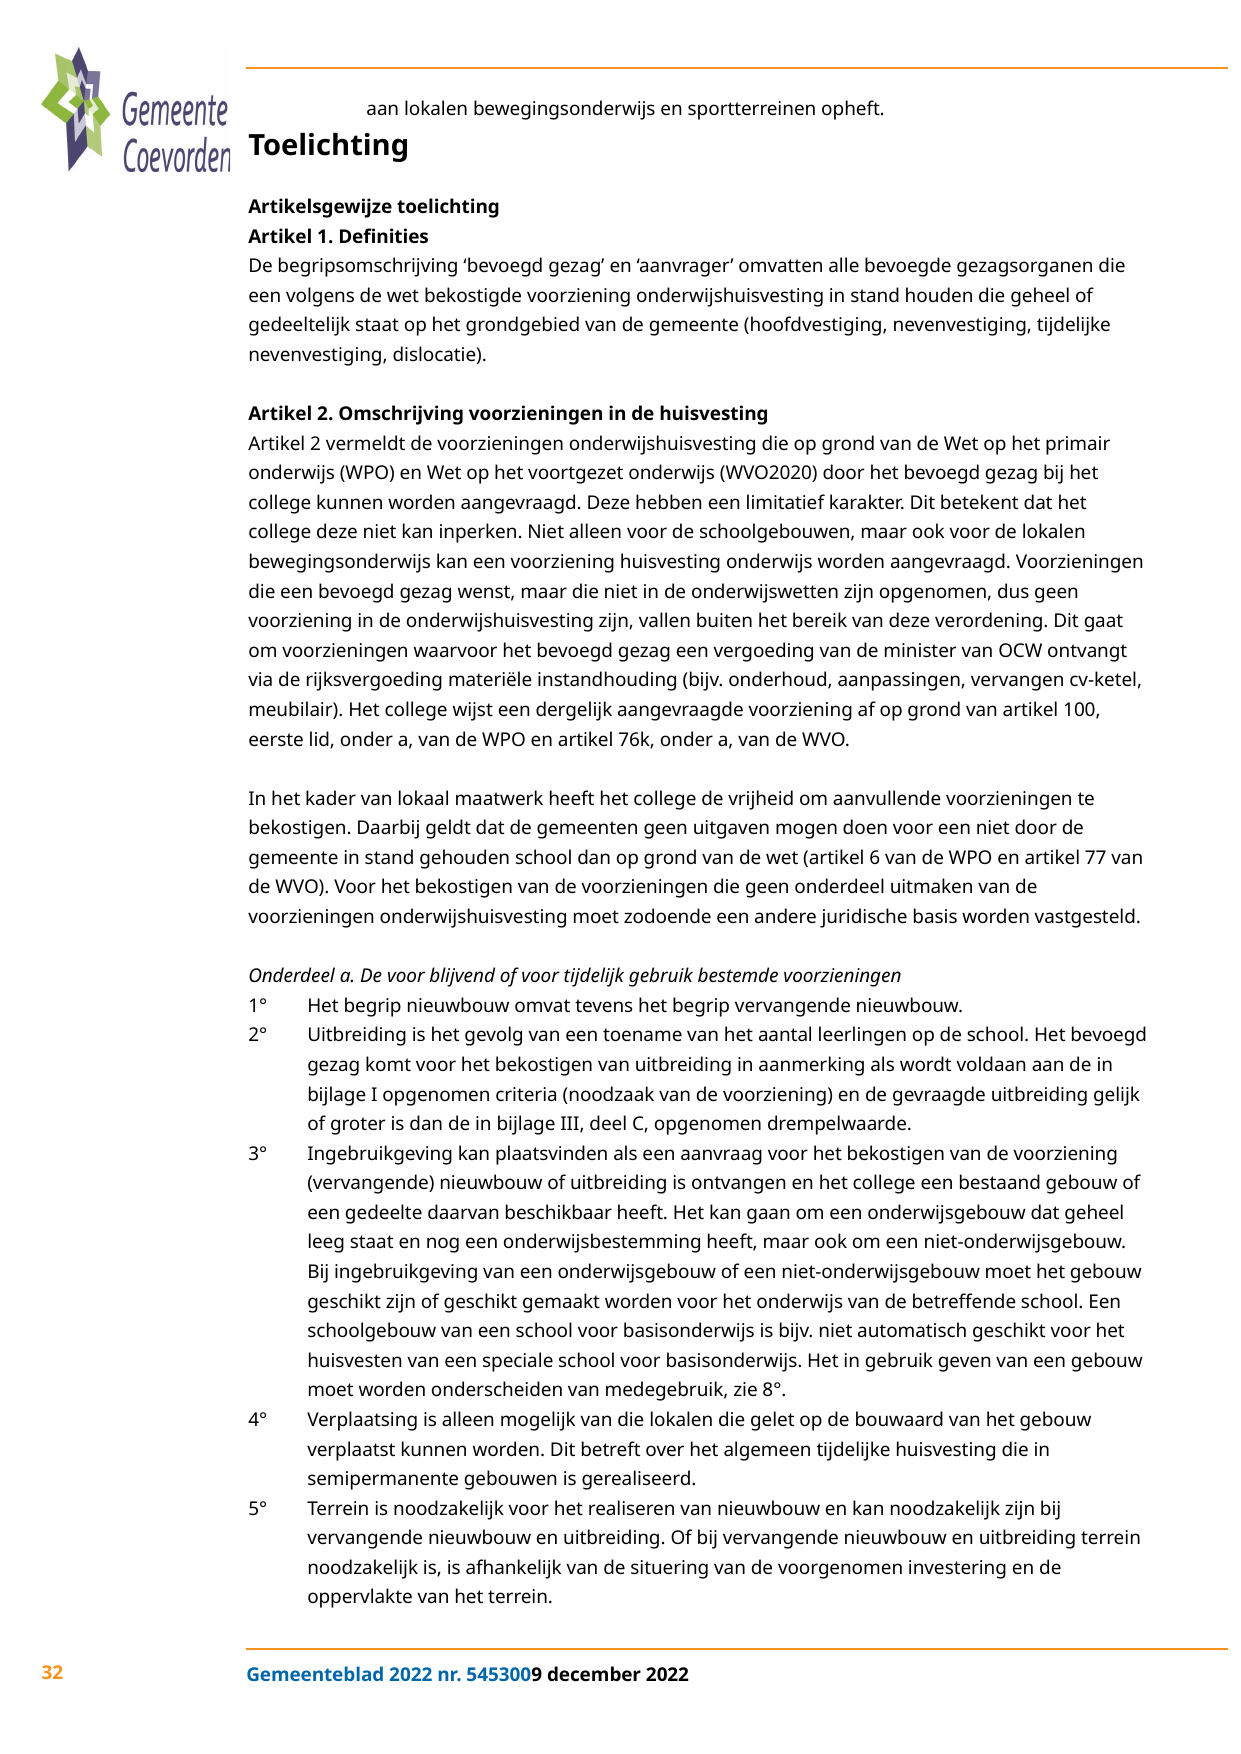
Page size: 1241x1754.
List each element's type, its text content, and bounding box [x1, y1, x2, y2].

list Verplaatsing is alleen mogelijk van die lokalen die gelet op de bouwaard van het gebouw verplaatst kunnen worden. Dit betreft over het algemeen tijdelijke huisvesting die in semipermanente gebouwen is gerealiseerd. [248, 1406, 1152, 1491]
picture [41, 47, 231, 172]
text Artikel 2 vermeldt de voorzieningen onderwijshuisvesting die op grond van de Wet op het primair onderwijs (WPO) en Wet op het voortgezet onderwijs (WVO2020) door het bevoegd gezag bij het college kunnen worden aangevraagd. Deze hebben een limitatief karakter. Dit betekent dat het college deze niet kan inperken. Niet alleen voor de schoolgebouwen, maar ook voor de lokalen bewegingsonderwijs kan een voorziening huisvesting onderwijs worden aangevraagd. Voorzieningen die een bevoegd gezag wenst, maar die niet in de onderwijswetten zijn opgenomen, dus geen voorziening in de onderwijshuisvesting zijn, vallen buiten het bereik van deze verordening. Dit gaat om voorzieningen waarvoor het bevoegd gezag een vergoeding van de minister van OCW ontvangt via de rijksvergoeding materiële instandhouding (bijv. onderhoud, aanpassingen, vervangen cv-ketel, meubilair). Het college wijst een dergelijk aangevraagde voorziening af op grond van artikel 100, eerste lid, onder a, van de WPO en artikel 76k, onder a, van de WVO. [248, 430, 1152, 751]
text De begripsomschrijving ‘bevoegd gezag’ en ‘aanvrager’ omvatten alle bevoegde gezagsorganen die een volgens de wet bekostigde voorziening onderwijshuisvesting in stand houden die geheel of gedeeltelijk staat op het grondgebied van de gemeente (hoofdvestiging, nevenvestiging, tijdelijke nevenvestiging, dislocatie). [248, 252, 1152, 367]
list Uitbreiding is het gevolg van een toename van het aantal leerlingen op de school. Het bevoegd gezag komt voor het bekostigen van uitbreiding in aanmerking als wordt voldaan aan de in bijlage I opgenomen criteria (noodzaak van de voorziening) en de gevraagde uitbreiding gelijk of groter is dan de in bijlage III, deel C, opgenomen drempelwaarde. [248, 1022, 1152, 1136]
text Toelichting [248, 124, 1152, 164]
text Artikel 1. Definities [248, 223, 1152, 248]
list Ingebruikgeving kan plaatsvinden als een aanvraag voor het bekostigen van de voorziening (vervangende) nieuwbouw of uitbreiding is ontvangen en het college een bestaand gebouw of een gedeelte daarvan beschikbaar heeft. Het kan gaan om een onderwijsgebouw dat geheel leeg staat en nog een onderwijsbestemming heeft, maar ook om een niet-onderwijsgebouw. Bij ingebruikgeving van een onderwijsgebouw of een niet-onderwijsgebouw moet het gebouw geschikt zijn of geschikt gemaakt worden voor het onderwijs van de betreffende school. Een schoolgebouw van een school voor basisonderwijs is bijv. niet automatisch geschikt voor het huisvesten van een speciale school voor basisonderwijs. Het in gebruik geven van een gebouw moet worden onderscheiden van medegebruik, zie 8°. [248, 1140, 1152, 1402]
list aan lokalen bewegingsonderwijs en sportterreinen opheft. [307, 95, 1152, 121]
text Artikelsgewijze toelichting [248, 193, 1152, 219]
text In het kader van lokaal maatwerk heeft het college de vrijheid om aanvullende voorzieningen te bekostigen. Daarbij geldt dat de gemeenten geen uitgaven mogen doen voor een niet door de gemeente in stand gehouden school dan op grond van de wet (artikel 6 van de WPO en artikel 77 van de WVO). Voor het bekostigen van de voorzieningen die geen onderdeel uitmaken van de voorzieningen onderwijshuisvesting moet zodoende een andere juridische basis worden vastgesteld. [248, 785, 1152, 929]
text Onderdeel a. De voor blijvend of voor tijdelijk gebruik bestemde voorzieningen [248, 962, 1152, 988]
list Terrein is noodzakelijk voor het realiseren van nieuwbouw en kan noodzakelijk zijn bij vervangende nieuwbouw en uitbreiding. Of bij vervangende nieuwbouw en uitbreiding terrein noodzakelijk is, is afhankelijk van de situering van de voorgenomen investering en de oppervlakte van het terrein. [248, 1495, 1152, 1609]
text Artikel 2. Omschrijving voorzieningen in de huisvesting [248, 400, 1152, 426]
list Het begrip nieuwbouw omvat tevens het begrip vervangende nieuwbouw. [248, 992, 1152, 1018]
